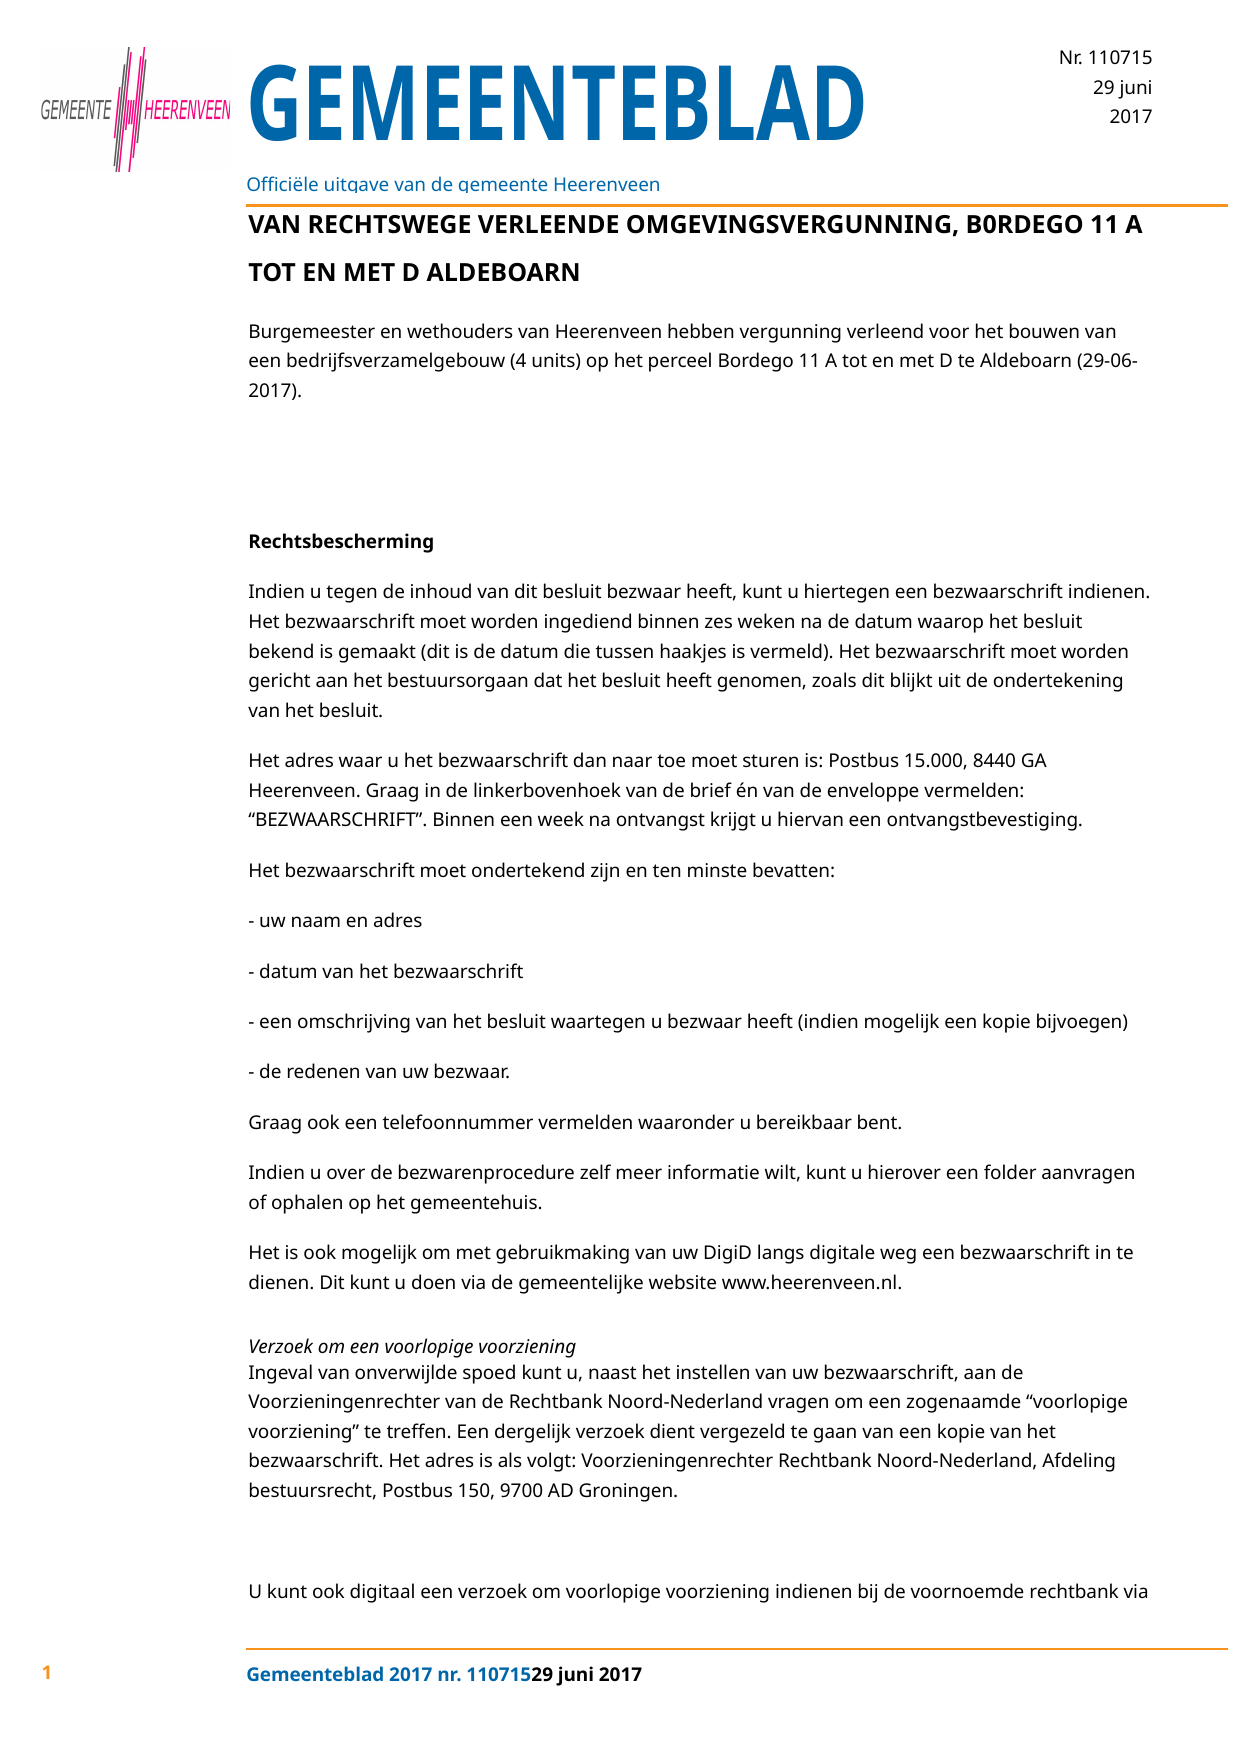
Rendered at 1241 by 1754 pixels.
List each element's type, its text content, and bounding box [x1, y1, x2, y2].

text Verzoek om een voorlopige voorziening [248, 1333, 1152, 1359]
text - uw naam en adres [248, 907, 1152, 933]
text Graag ook een telefoonnummer vermelden waaronder u bereikbaar bent. [248, 1109, 1152, 1135]
text Het bezwaarschrift moet ondertekend zijn en ten minste bevatten: [248, 857, 1152, 883]
text Het is ook mogelijk om met gebruikmaking van uw DigiD langs digitale weg een bezwaarschrift in te dienen. Dit kunt u doen via de gemeentelijke website www.heerenveen.nl. [248, 1239, 1152, 1295]
text - datum van het bezwaarschrift [248, 958, 1152, 984]
text Ingeval van onverwijlde spoed kunt u, naast het instellen van uw bezwaarschrift, aan de Voorzieningenrechter van de Rechtbank Noord-Nederland vragen om een zogenaamde “voorlopige voorziening” te treffen. Een dergelijk verzoek dient vergezeld te gaan van een kopie van het bezwaarschrift. Het adres is als volgt: Voorzieningenrechter Rechtbank Noord-Nederland, Afdeling bestuursrecht, Postbus 150, 9700 AD Groningen. [248, 1359, 1152, 1503]
text Indien u over de bezwarenprocedure zelf meer informatie wilt, kunt u hierover een folder aanvragen of ophalen op het gemeentehuis. [248, 1159, 1152, 1215]
text Burgemeester en wethouders van Heerenveen hebben vergunning verleend voor het bouwen van een bedrijfsverzamelgebouw (4 units) op het perceel Bordego 11 A tot en met D te Aldeboarn (29-06-2017). [248, 318, 1152, 403]
text VAN RECHTSWEGE VERLEENDE OMGEVINGSVERGUNNING, B0RDEGO 11 A TOT EN MET D ALDEBOARN [248, 207, 1152, 288]
text U kunt ook digitaal een verzoek om voorlopige voorziening indienen bij de voornoemde rechtbank via [248, 1578, 1152, 1604]
text Indien u tegen de inhoud van dit besluit bezwaar heeft, kunt u hiertegen een bezwaarschrift indienen. Het bezwaarschrift moet worden ingediend binnen zes weken na de datum waarop het besluit bekend is gemaakt (dit is de datum die tussen haakjes is vermeld). Het bezwaarschrift moet worden gericht aan het bestuursorgaan dat het besluit heeft genomen, zoals dit blijkt uit de ondertekening van het besluit. [248, 579, 1152, 723]
picture [41, 47, 231, 172]
text Rechtsbescherming [248, 528, 1152, 554]
text - een omschrijving van het besluit waartegen u bezwaar heeft (indien mogelijk een kopie bijvoegen) [248, 1008, 1152, 1034]
text Het adres waar u het bezwaarschrift dan naar toe moet sturen is: Postbus 15.000, 8440 GA Heerenveen. Graag in de linkerbovenhoek van de brief én van de enveloppe vermelden: “BEZWAARSCHRIFT”. Binnen een week na ontvangst krijgt u hiervan een ontvangstbevestiging. [248, 747, 1152, 832]
text - de redenen van uw bezwaar. [248, 1059, 1152, 1084]
